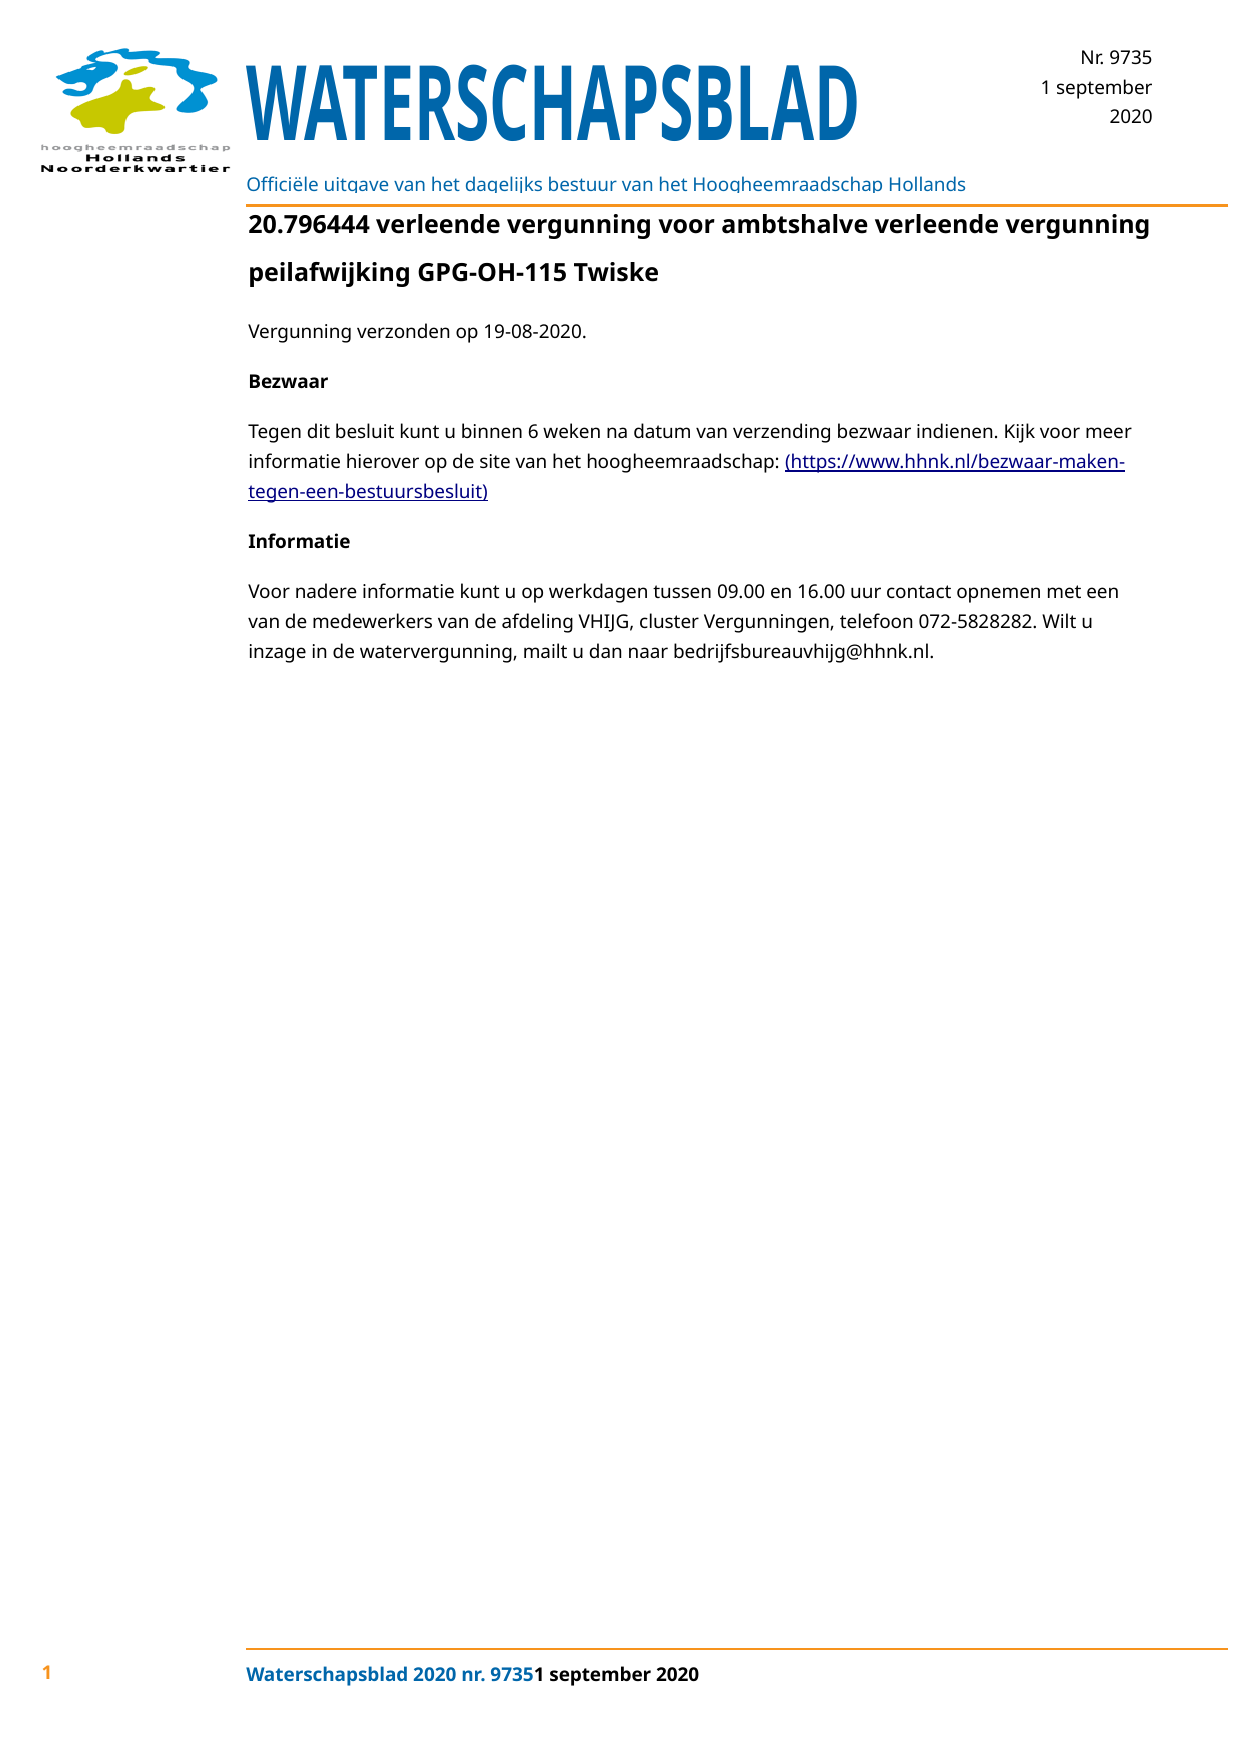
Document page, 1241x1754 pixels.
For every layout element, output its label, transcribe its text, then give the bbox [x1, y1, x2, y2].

text Vergunning verzonden op 19-08-2020. [248, 318, 1152, 344]
picture [41, 47, 231, 172]
text Bezwaar [248, 368, 1152, 394]
text Informatie [248, 528, 1152, 554]
text 20.796444 verleende vergunning voor ambtshalve verleende vergunning peilafwijking GPG-OH-115 Twiske [248, 207, 1152, 288]
text Voor nadere informatie kunt u op werkdagen tussen 09.00 en 16.00 uur contact opnemen met een van de medewerkers van de afdeling VHIJG, cluster Vergunningen, telefoon 072-5828282. Wilt u inzage in de watervergunning, mailt u dan naar bedrijfsbureauvhijg@hhnk.nl. [248, 579, 1152, 664]
text Tegen dit besluit kunt u binnen 6 weken na datum van verzending bezwaar indienen. Kijk voor meer informatie hierover op de site van het hoogheemraadschap: (https://www.hhnk.nl/bezwaar-maken-tegen-een-bestuursbesluit) [248, 419, 1152, 504]
